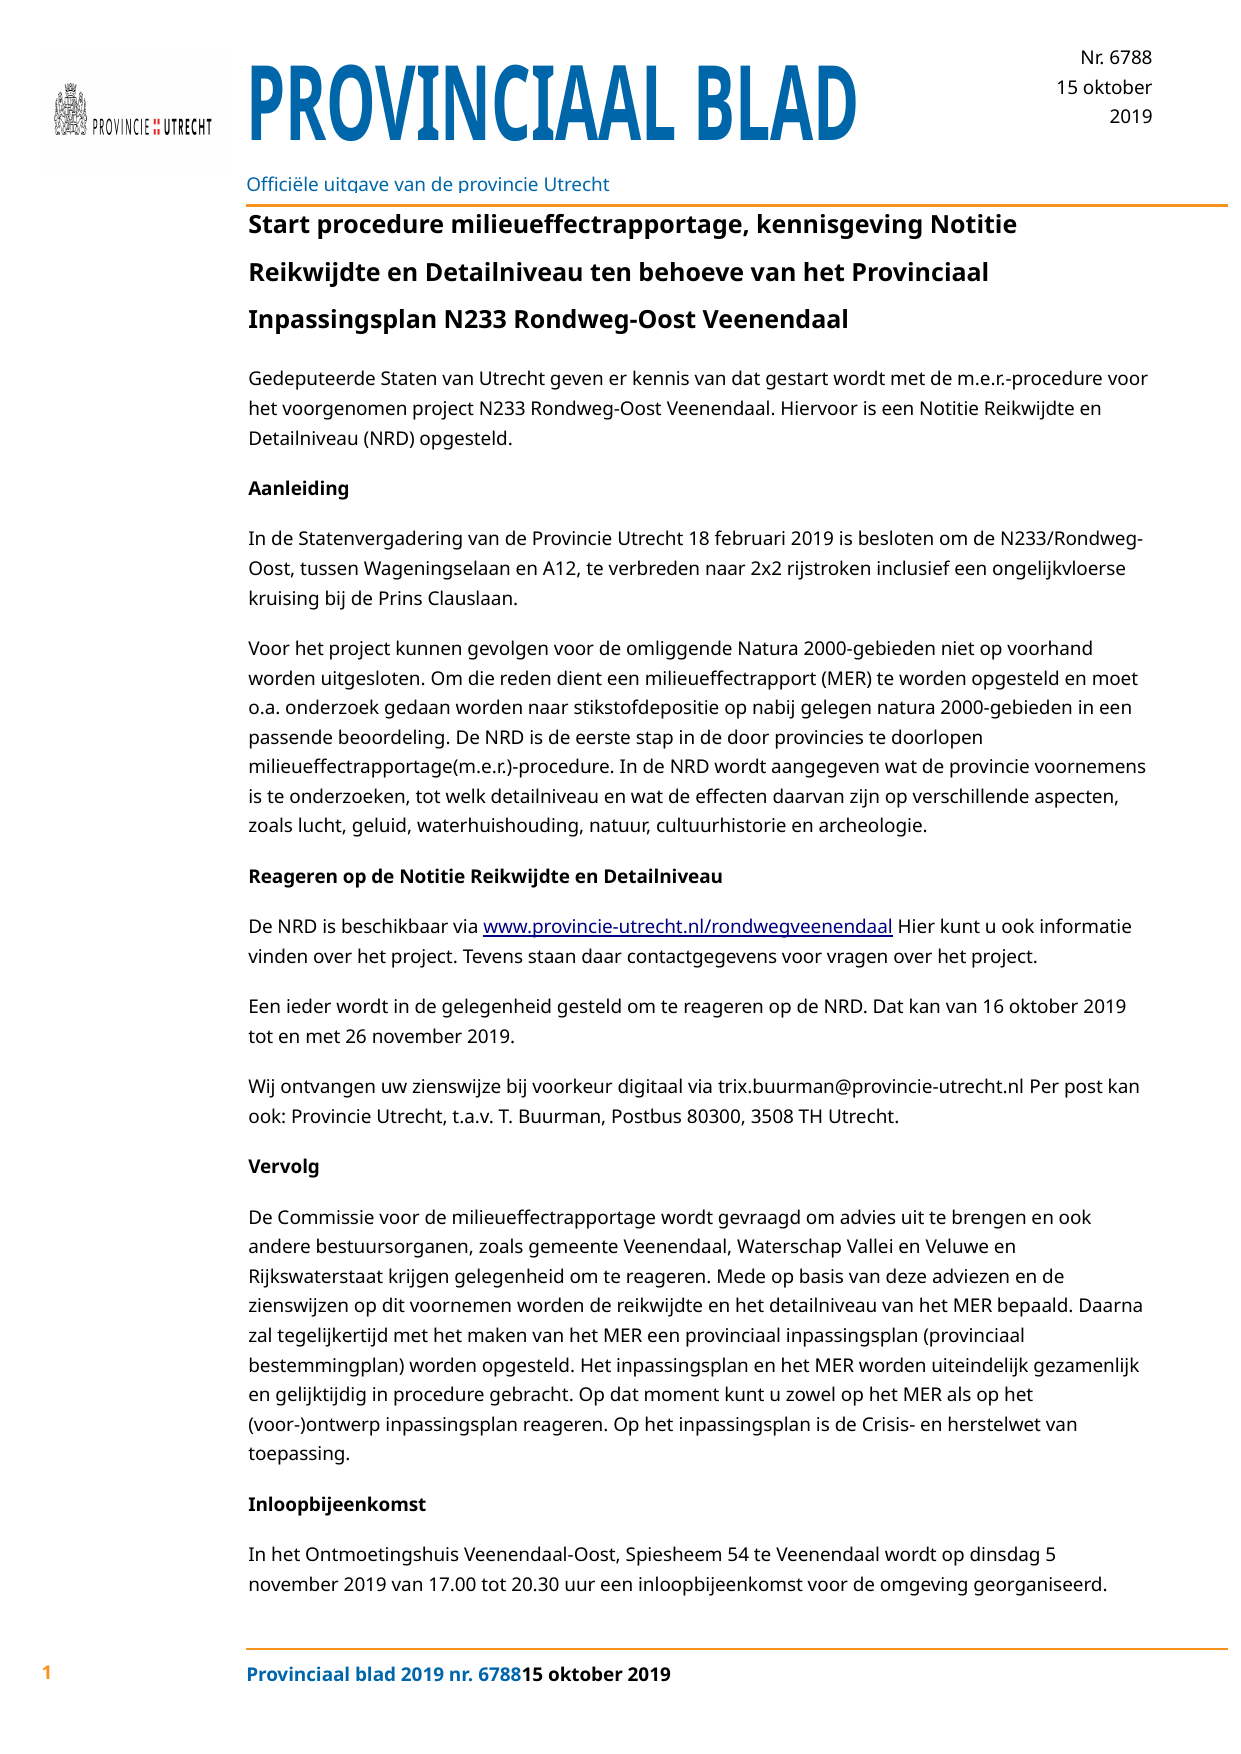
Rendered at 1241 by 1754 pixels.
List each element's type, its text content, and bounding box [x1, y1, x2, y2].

text In de Statenvergadering van de Provincie Utrecht 18 februari 2019 is besloten om de N233/Rondweg-Oost, tussen Wageningselaan en A12, te verbreden naar 2x2 rijstroken inclusief een ongelijkvloerse kruising bij de Prins Clauslaan. [248, 526, 1152, 610]
text Gedeputeerde Staten van Utrecht geven er kennis van dat gestart wordt met de m.e.r.-procedure voor het voorgenomen project N233 Rondweg-Oost Veenendaal. Hiervoor is een Notitie Reikwijdte en Detailniveau (NRD) opgesteld. [248, 366, 1152, 450]
text Een ieder wordt in de gelegenheid gesteld om te reageren op de NRD. Dat kan van 16 oktober 2019 tot en met 26 november 2019. [248, 993, 1152, 1049]
text Aanleiding [248, 475, 1152, 501]
text In het Ontmoetingshuis Veenendaal-Oost, Spiesheem 54 te Veenendaal wordt op dinsdag 5 november 2019 van 17.00 tot 20.30 uur een inloopbijeenkomst voor de omgeving georganiseerd. [248, 1541, 1152, 1597]
text Vervolg [248, 1153, 1152, 1179]
picture [41, 47, 231, 172]
text Wij ontvangen uw zienswijze bij voorkeur digitaal via trix.buurman@provincie-utrecht.nl Per post kan ook: Provincie Utrecht, t.a.v. T. Buurman, Postbus 80300, 3508 TH Utrecht. [248, 1073, 1152, 1129]
text Start procedure milieueffectrapportage, kennisgeving Notitie Reikwijdte en Detailniveau ten behoeve van het Provinciaal Inpassingsplan N233 Rondweg-Oost Veenendaal [248, 207, 1152, 336]
text Inloopbijeenkomst [248, 1491, 1152, 1517]
text De NRD is beschikbaar via www.provincie-utrecht.nl/rondwegveenendaal Hier kunt u ook informatie vinden over het project. Tevens staan daar contactgegevens voor vragen over het project. [248, 913, 1152, 969]
text De Commissie voor de milieueffectrapportage wordt gevraagd om advies uit te brengen en ook andere bestuursorganen, zoals gemeente Veenendaal, Waterschap Vallei en Veluwe en Rijkswaterstaat krijgen gelegenheid om te reageren. Mede op basis van deze adviezen en de zienswijzen op dit voornemen worden de reikwijdte en het detailniveau van het MER bepaald. Daarna zal tegelijkertijd met het maken van het MER een provinciaal inpassingsplan (provinciaal bestemmingplan) worden opgesteld. Het inpassingsplan en het MER worden uiteindelijk gezamenlijk en gelijktijdig in procedure gebracht. Op dat moment kunt u zowel op het MER als op het (voor-)ontwerp inpassingsplan reageren. Op het inpassingsplan is de Crisis- en herstelwet van toepassing. [248, 1204, 1152, 1466]
text Voor het project kunnen gevolgen voor de omliggende Natura 2000-gebieden niet op voorhand worden uitgesloten. Om die reden dient een milieueffectrapport (MER) te worden opgesteld en moet o.a. onderzoek gedaan worden naar stikstofdepositie op nabij gelegen natura 2000-gebieden in een passende beoordeling. De NRD is de eerste stap in de door provincies te doorlopen milieueffectrapportage(m.e.r.)-procedure. In de NRD wordt aangegeven wat de provincie voornemens is te onderzoeken, tot welk detailniveau en wat de effecten daarvan zijn op verschillende aspecten, zoals lucht, geluid, waterhuishouding, natuur, cultuurhistorie en archeologie. [248, 635, 1152, 838]
text Reageren op de Notitie Reikwijdte en Detailniveau [248, 863, 1152, 889]
